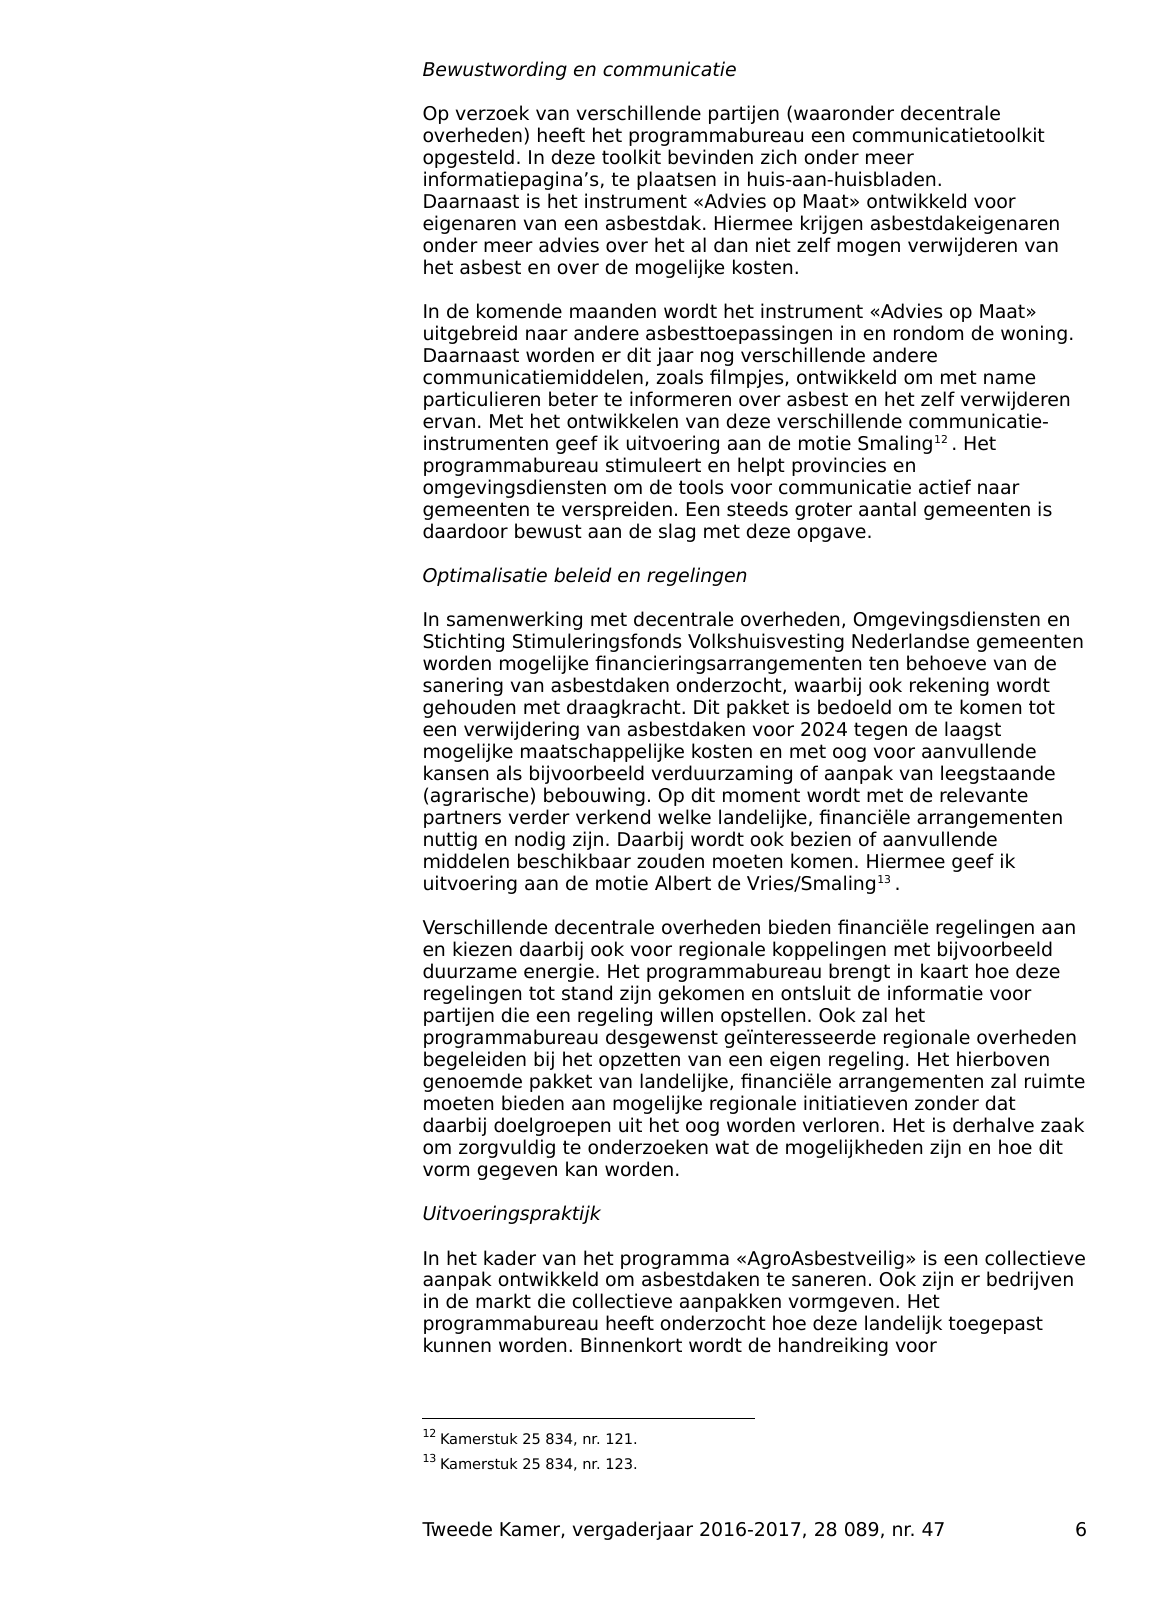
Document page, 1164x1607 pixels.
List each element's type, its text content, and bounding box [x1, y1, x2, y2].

subtitle Uitvoeringspraktijk [422, 1203, 1087, 1225]
text In het kader van het programma «AgroAsbestveilig» is een collectieve aanpak ontwikkeld om asbestdaken te saneren. Ook zijn er bedrijven in de markt die collectieve aanpakken vormgeven. Het programmabureau heeft onderzocht hoe deze landelijk toegepast kunnen worden. Binnenkort wordt de handreiking voor [422, 1247, 1087, 1357]
subtitle Bewustwording en communicatie [422, 59, 1087, 81]
text In de komende maanden wordt het instrument «Advies op Maat» uitgebreid naar andere asbesttoepassingen in en rondom de woning. Daarnaast worden er dit jaar nog verschillende andere communicatiemiddelen, zoals filmpjes, ontwikkeld om met name particulieren beter te informeren over asbest en het zelf verwijderen ervan. Met het ontwikkelen van deze verschillende communicatie-instrumenten geef ik uitvoering aan de motie Smaling. Het programmabureau stimuleert en helpt provincies en omgevingsdiensten om de tools voor communicatie actief naar gemeenten te verspreiden. Een steeds groter aantal gemeenten is daardoor bewust aan de slag met deze opgave. [422, 301, 1087, 543]
text Kamerstuk 25 834, nr. 121. [422, 1427, 1087, 1449]
subtitle Optimalisatie beleid en regelingen [422, 565, 1087, 587]
text Kamerstuk 25 834, nr. 123. [422, 1452, 1087, 1474]
text In samenwerking met decentrale overheden, Omgevingsdiensten en Stichting Stimuleringsfonds Volkshuisvesting Nederlandse gemeenten worden mogelijke financieringsarrangementen ten behoeve van de sanering van asbestdaken onderzocht, waarbij ook rekening wordt gehouden met draagkracht. Dit pakket is bedoeld om te komen tot een verwijdering van asbestdaken voor 2024 tegen de laagst mogelijke maatschappelijke kosten en met oog voor aanvullende kansen als bijvoorbeeld verduurzaming of aanpak van leegstaande (agrarische) bebouwing. Op dit moment wordt met de relevante partners verder verkend welke landelijke, financiële arrangementen nuttig en nodig zijn. Daarbij wordt ook bezien of aanvullende middelen beschikbaar zouden moeten komen. Hiermee geef ik uitvoering aan de motie Albert de Vries/Smaling. [422, 609, 1087, 895]
text Verschillende decentrale overheden bieden financiële regelingen aan en kiezen daarbij ook voor regionale koppelingen met bijvoorbeeld duurzame energie. Het programmabureau brengt in kaart hoe deze regelingen tot stand zijn gekomen en ontsluit de informatie voor partijen die een regeling willen opstellen. Ook zal het programmabureau desgewenst geïnteresseerde regionale overheden begeleiden bij het opzetten van een eigen regeling. Het hierboven genoemde pakket van landelijke, financiële arrangementen zal ruimte moeten bieden aan mogelijke regionale initiatieven zonder dat daarbij doelgroepen uit het oog worden verloren. Het is derhalve zaak om zorgvuldig te onderzoeken wat de mogelijkheden zijn en hoe dit vorm gegeven kan worden. [422, 917, 1087, 1181]
text Op verzoek van verschillende partijen (waaronder decentrale overheden) heeft het programmabureau een communicatietoolkit opgesteld. In deze toolkit bevinden zich onder meer informatiepagina’s, te plaatsen in huis-aan-huisbladen. [422, 103, 1087, 191]
text Daarnaast is het instrument «Advies op Maat» ontwikkeld voor eigenaren van een asbestdak. Hiermee krijgen asbestdakeigenaren onder meer advies over het al dan niet zelf mogen verwijderen van het asbest en over de mogelijke kosten. [422, 191, 1087, 279]
